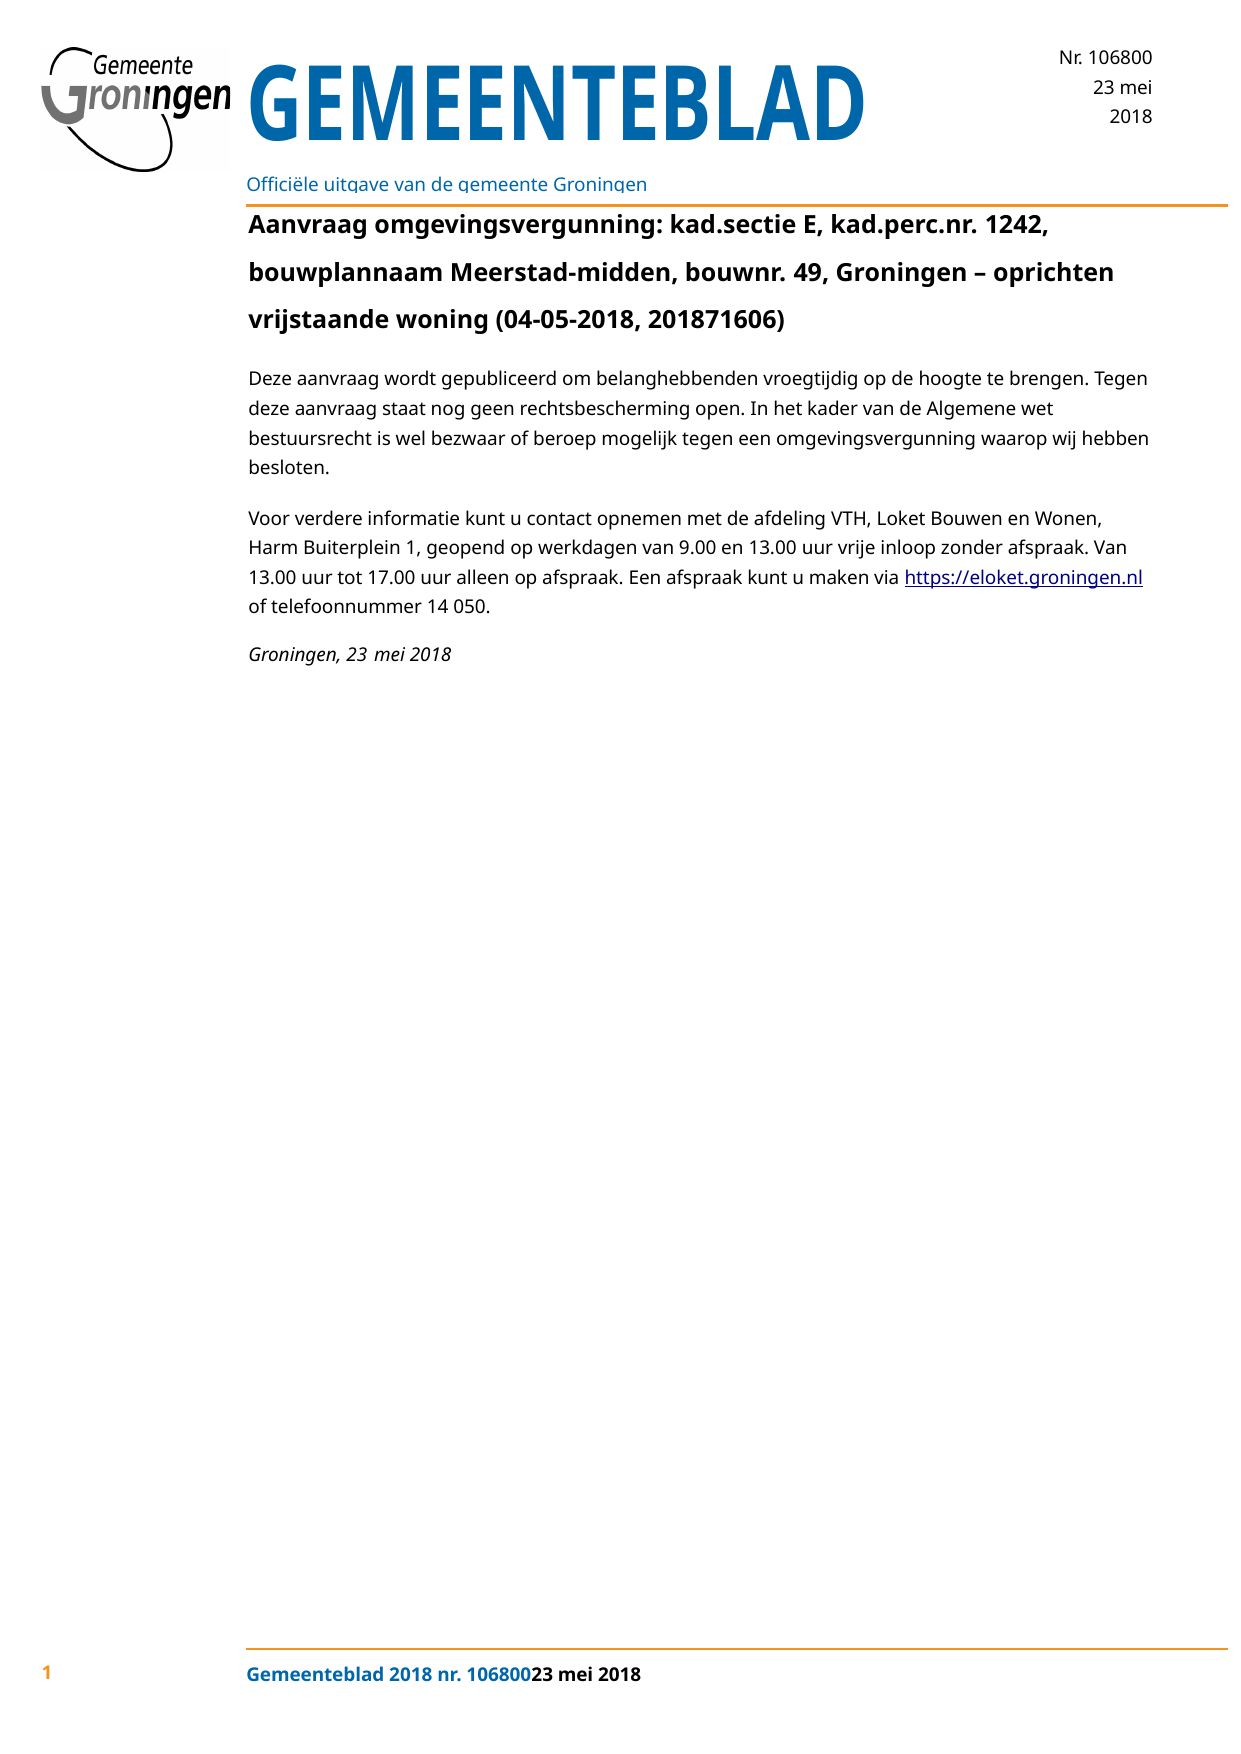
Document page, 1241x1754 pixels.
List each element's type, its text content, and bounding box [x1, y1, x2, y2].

text Deze aanvraag wordt gepubliceerd om belanghebbenden vroegtijdig op de hoogte te brengen. Tegen deze aanvraag staat nog geen rechtsbescherming open. In het kader van de Algemene wet bestuursrecht is wel bezwaar of beroep mogelijk tegen een omgevingsvergunning waarop wij hebben besloten. [248, 366, 1152, 480]
picture [41, 47, 231, 172]
text Groningen, 23 mei 2018 [248, 641, 1152, 667]
text Voor verdere informatie kunt u contact opnemen met de afdeling VTH, Loket Bouwen en Wonen, Harm Buiterplein 1, geopend op werkdagen van 9.00 en 13.00 uur vrije inloop zonder afspraak. Van 13.00 uur tot 17.00 uur alleen op afspraak. Een afspraak kunt u maken via https://eloket.groningen.nl of telefoonnummer 14 050. [248, 505, 1152, 619]
text Aanvraag omgevingsvergunning: kad.sectie E, kad.perc.nr. 1242, bouwplannaam Meerstad-midden, bouwnr. 49, Groningen – oprichten vrijstaande woning (04-05-2018, 201871606) [248, 207, 1152, 336]
